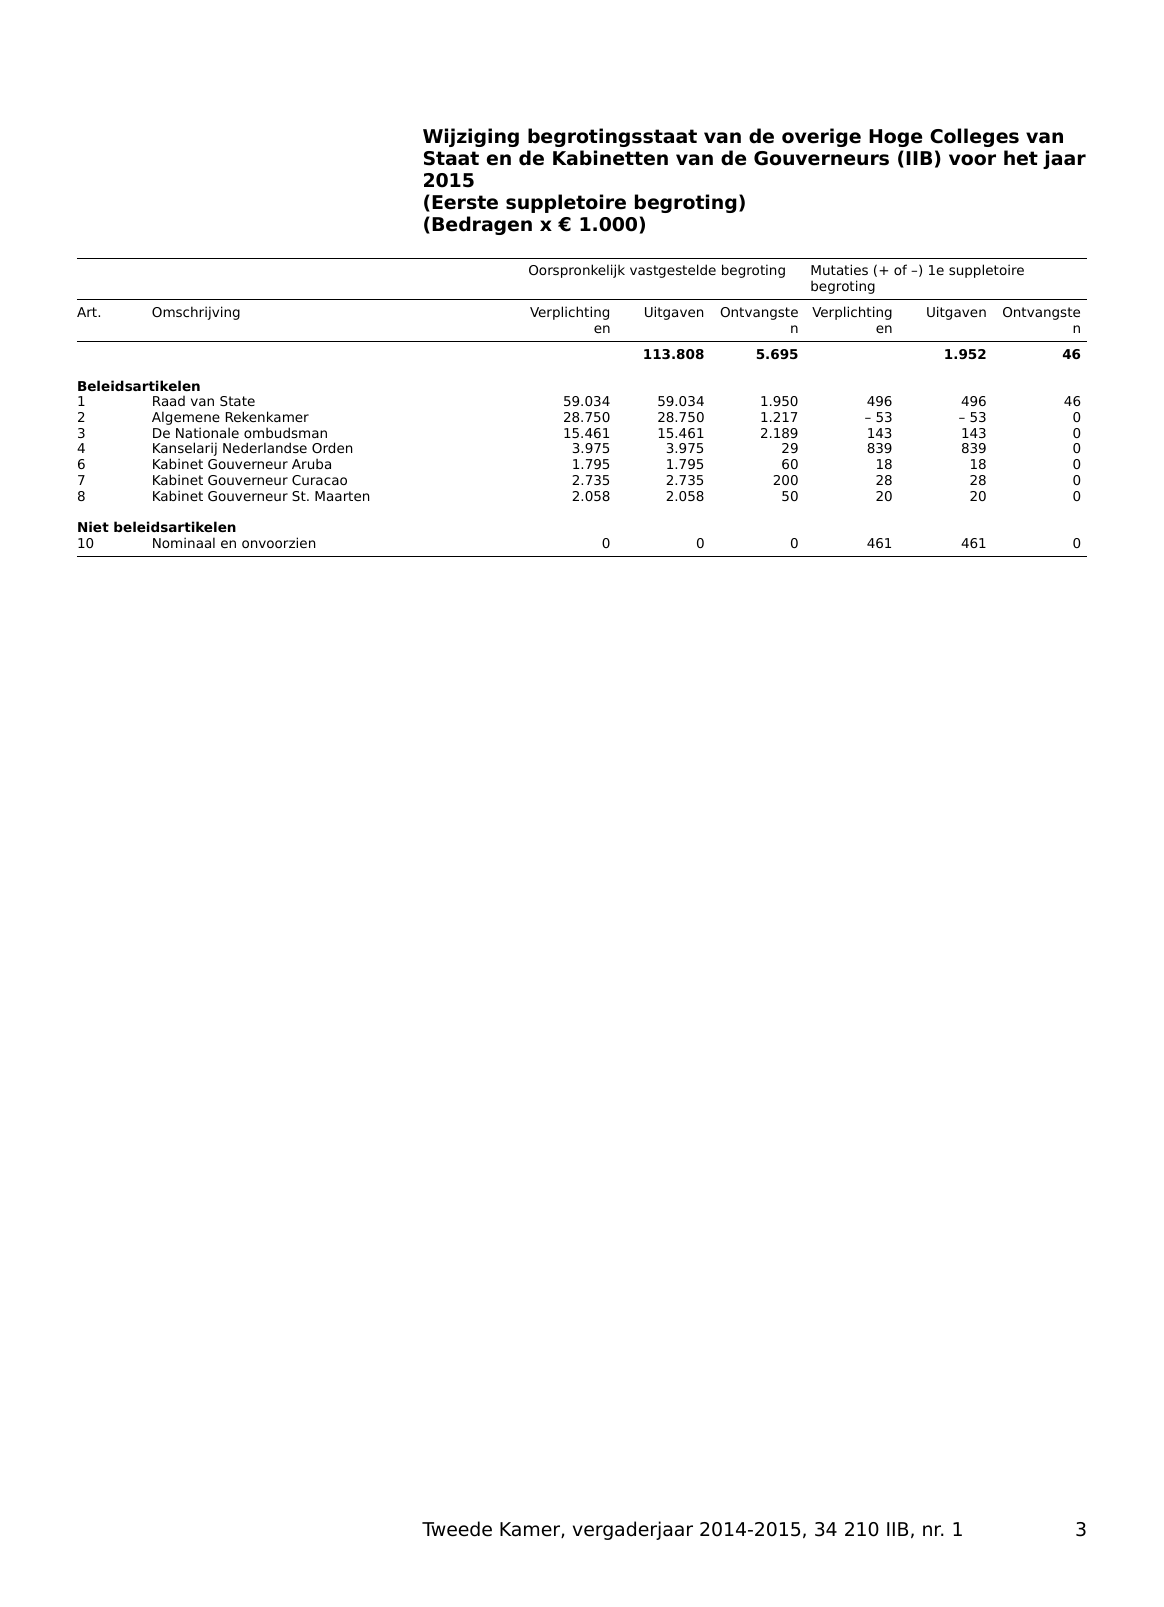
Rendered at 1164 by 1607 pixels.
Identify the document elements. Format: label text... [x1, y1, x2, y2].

table_cell [993, 378, 1087, 394]
table_cell Ontvangsten [993, 300, 1087, 341]
table_cell [146, 342, 522, 363]
table_cell 3.975 [616, 441, 710, 457]
table_cell 0 [993, 426, 1087, 441]
table_cell 28 [804, 473, 898, 488]
table_cell 2.058 [616, 489, 710, 504]
table_cell 3.975 [522, 441, 616, 457]
table_cell [710, 363, 804, 378]
table_cell 15.461 [522, 426, 616, 441]
table_cell [146, 504, 522, 520]
table_cell 143 [898, 426, 992, 441]
table_cell De Nationale ombudsman [146, 426, 522, 441]
table_cell [898, 363, 992, 378]
table_cell – 53 [804, 410, 898, 426]
table_cell [710, 378, 804, 394]
table_cell Kabinet Gouverneur St. Maarten [146, 489, 522, 504]
table_cell – 53 [898, 410, 992, 426]
table_cell 15.461 [616, 426, 710, 441]
table_cell 1.795 [616, 457, 710, 473]
text (Eerste suppletoire begroting) [422, 192, 1087, 213]
table_cell 59.034 [616, 394, 710, 410]
table_cell 2.058 [522, 489, 616, 504]
table_cell [993, 363, 1087, 378]
text Wijziging begrotingsstaat van de overige Hoge Colleges van Staat en de Kabinetten van de Gouverneurs (IIB) voor het jaar 2015 [422, 126, 1087, 192]
table_cell Verplichtingen [804, 300, 898, 341]
table_cell [804, 378, 898, 394]
table_cell [522, 342, 616, 363]
table_cell 2.735 [616, 473, 710, 488]
table_cell 46 [993, 394, 1087, 410]
table_cell 1.952 [898, 342, 992, 363]
table_cell [804, 504, 898, 520]
table_cell Uitgaven [898, 300, 992, 341]
table_cell 10 [77, 536, 146, 556]
table_cell 496 [804, 394, 898, 410]
table_header [146, 259, 522, 299]
table_cell [77, 504, 146, 520]
text (Bedragen x € 1.000) [422, 213, 1087, 236]
table_cell [522, 504, 616, 520]
table_cell 28.750 [522, 410, 616, 426]
table_cell 29 [710, 441, 804, 457]
table_cell 461 [898, 536, 992, 556]
table_cell 3 [77, 426, 146, 441]
table_cell [616, 504, 710, 520]
table_cell [898, 520, 992, 536]
table_cell 8 [77, 489, 146, 504]
table_cell [522, 378, 616, 394]
table_header Mutaties (+ of –) 1e suppletoire begroting [804, 259, 1087, 299]
table_cell Omschrijving [146, 300, 522, 341]
table_cell Nominaal en onvoorzien [146, 536, 522, 556]
table_cell [522, 520, 616, 536]
table_cell 60 [710, 457, 804, 473]
table_cell 2 [77, 410, 146, 426]
table_cell 0 [993, 489, 1087, 504]
table_cell 0 [993, 441, 1087, 457]
table_cell [616, 378, 710, 394]
table_cell 46 [993, 342, 1087, 363]
table_cell 28 [898, 473, 992, 488]
table_cell Verplichtingen [522, 300, 616, 341]
table_cell 59.034 [522, 394, 616, 410]
table_cell [993, 504, 1087, 520]
table_cell 461 [804, 536, 898, 556]
table_cell Raad van State [146, 394, 522, 410]
table_header [77, 259, 146, 299]
table_cell [804, 520, 898, 536]
table_cell [77, 342, 146, 363]
table_cell 5.695 [710, 342, 804, 363]
table_cell 4 [77, 441, 146, 457]
table_cell [804, 363, 898, 378]
table_cell 839 [804, 441, 898, 457]
table_cell 50 [710, 489, 804, 504]
table_cell [804, 342, 898, 363]
table_cell 0 [993, 473, 1087, 488]
table_cell Niet beleidsartikelen [77, 520, 522, 536]
table_cell 1.795 [522, 457, 616, 473]
table_cell 0 [993, 536, 1087, 556]
table_cell [898, 378, 992, 394]
table_cell Algemene Rekenkamer [146, 410, 522, 426]
table_cell 1.950 [710, 394, 804, 410]
table_cell 0 [522, 536, 616, 556]
table_header Oorspronkelijk vastgestelde begroting [522, 259, 804, 299]
table_cell 0 [993, 410, 1087, 426]
table_cell Kabinet Gouverneur Aruba [146, 457, 522, 473]
table_cell 0 [710, 536, 804, 556]
table_cell 20 [804, 489, 898, 504]
table_cell 113.808 [616, 342, 710, 363]
table_cell 0 [993, 457, 1087, 473]
table_cell Kanselarij Nederlandse Orden [146, 441, 522, 457]
table_cell Art. [77, 300, 146, 341]
table_cell 20 [898, 489, 992, 504]
table_cell [616, 363, 710, 378]
table_cell [77, 363, 146, 378]
table_cell 18 [898, 457, 992, 473]
table_cell [616, 520, 710, 536]
table_cell Uitgaven [616, 300, 710, 341]
table_cell 2.189 [710, 426, 804, 441]
table_cell 496 [898, 394, 992, 410]
table_cell 6 [77, 457, 146, 473]
table_cell [993, 520, 1087, 536]
table_cell 18 [804, 457, 898, 473]
table_cell 839 [898, 441, 992, 457]
table_cell Kabinet Gouverneur Curacao [146, 473, 522, 488]
table_cell Beleidsartikelen [77, 378, 522, 394]
table_cell 1.217 [710, 410, 804, 426]
table_cell [710, 520, 804, 536]
table_cell 0 [616, 536, 710, 556]
table_cell [710, 504, 804, 520]
table_cell 2.735 [522, 473, 616, 488]
table_cell Ontvangsten [710, 300, 804, 341]
table_cell [522, 363, 616, 378]
table_cell [146, 363, 522, 378]
table_cell 7 [77, 473, 146, 488]
table_cell 28.750 [616, 410, 710, 426]
table_cell 143 [804, 426, 898, 441]
table_cell [898, 504, 992, 520]
table_cell 1 [77, 394, 146, 410]
table_cell 200 [710, 473, 804, 488]
